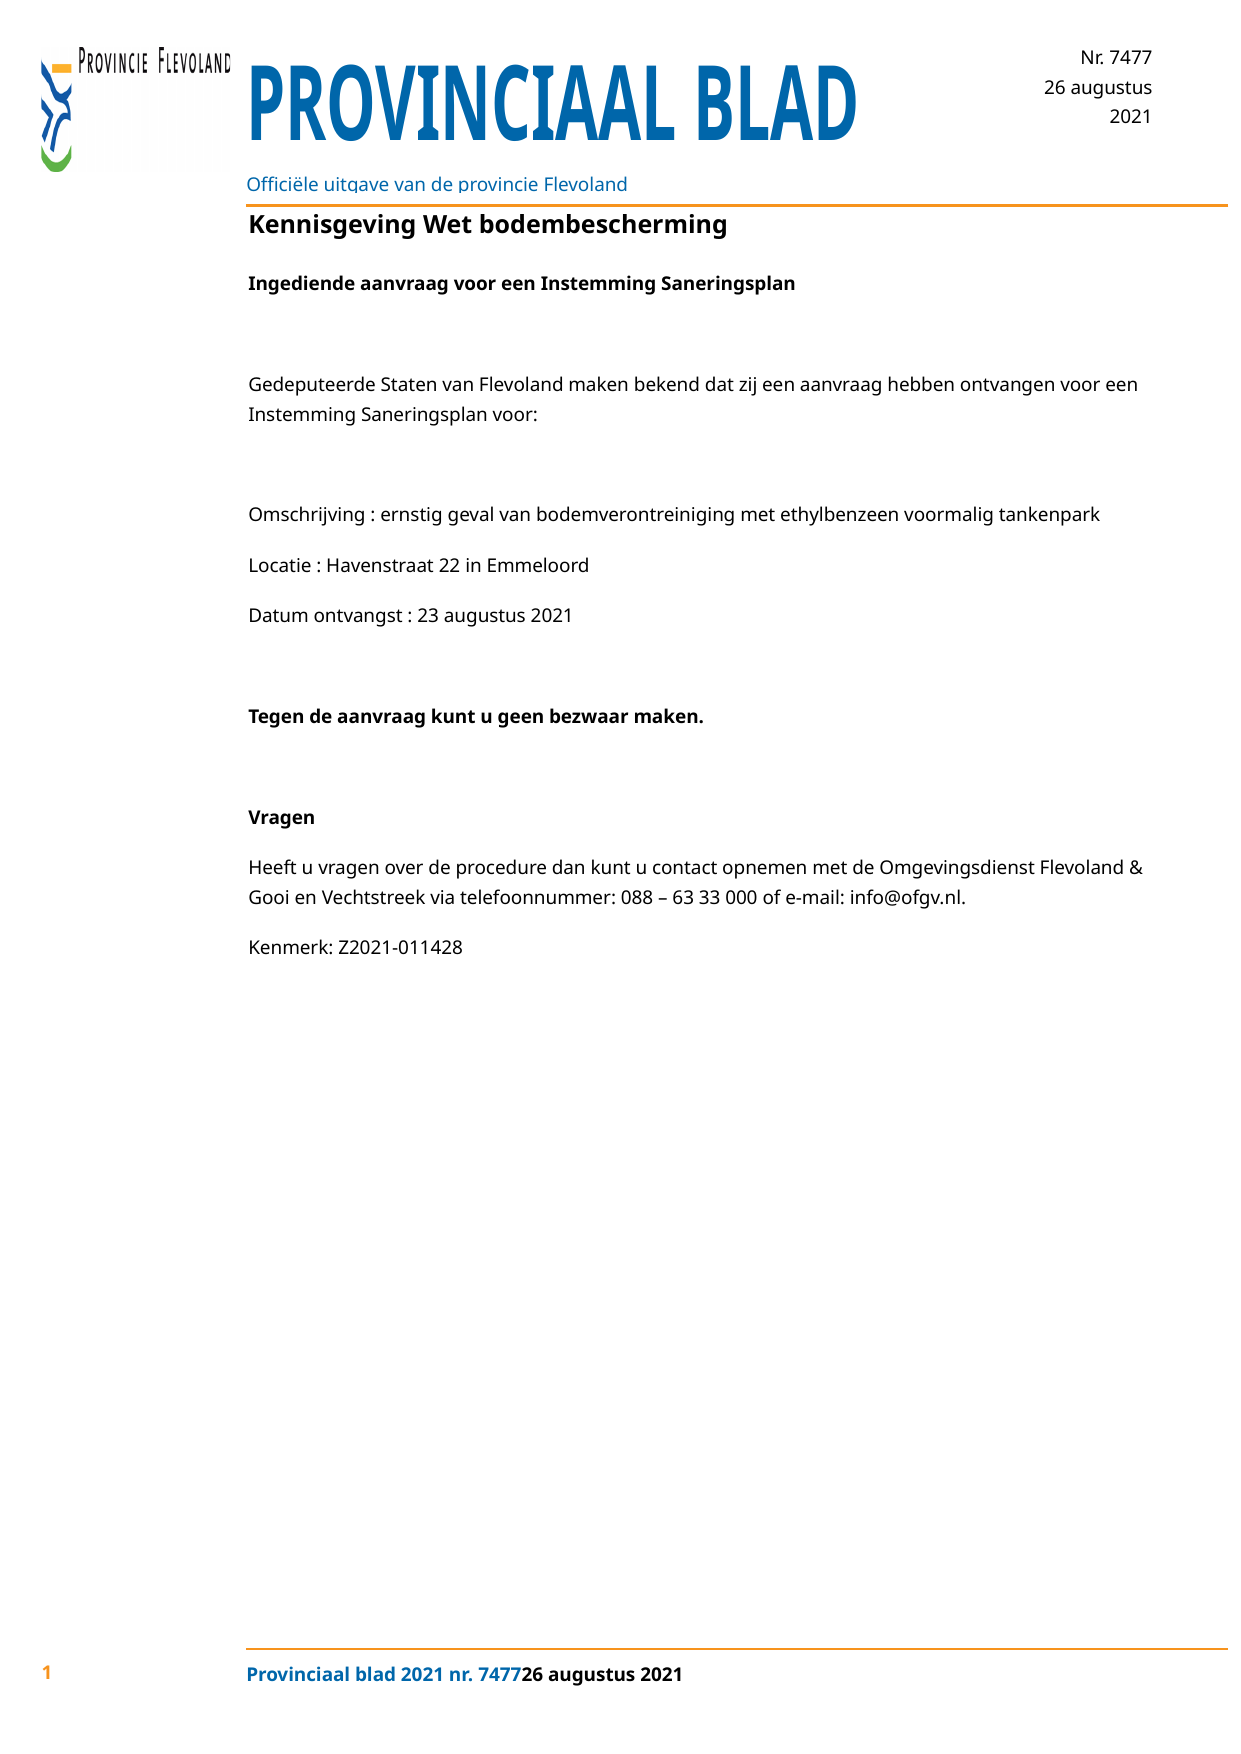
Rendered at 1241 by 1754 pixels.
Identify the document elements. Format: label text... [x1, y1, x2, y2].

text Datum ontvangst : 23 augustus 2021 [248, 602, 1152, 628]
text Ingediende aanvraag voor een Instemming Saneringsplan [248, 270, 1152, 296]
text Omschrijving : ernstig geval van bodemverontreiniging met ethylbenzeen voormalig tankenpark [248, 502, 1152, 527]
text Heeft u vragen over de procedure dan kunt u contact opnemen met de Omgevingsdienst Flevoland & Gooi en Vechtstreek via telefoonnummer: 088 – 63 33 000 of e-mail: info@ofgv.nl. [248, 854, 1152, 910]
picture [41, 47, 231, 172]
text Gedeputeerde Staten van Flevoland maken bekend dat zij een aanvraag hebben ontvangen voor een Instemming Saneringsplan voor: [248, 371, 1152, 426]
text Kenmerk: Z2021-011428 [248, 934, 1152, 960]
text Tegen de aanvraag kunt u geen bezwaar maken. [248, 703, 1152, 729]
text Vragen [248, 804, 1152, 830]
text Kennisgeving Wet bodembescherming [248, 207, 1152, 241]
text Locatie : Havenstraat 22 in Emmeloord [248, 552, 1152, 578]
